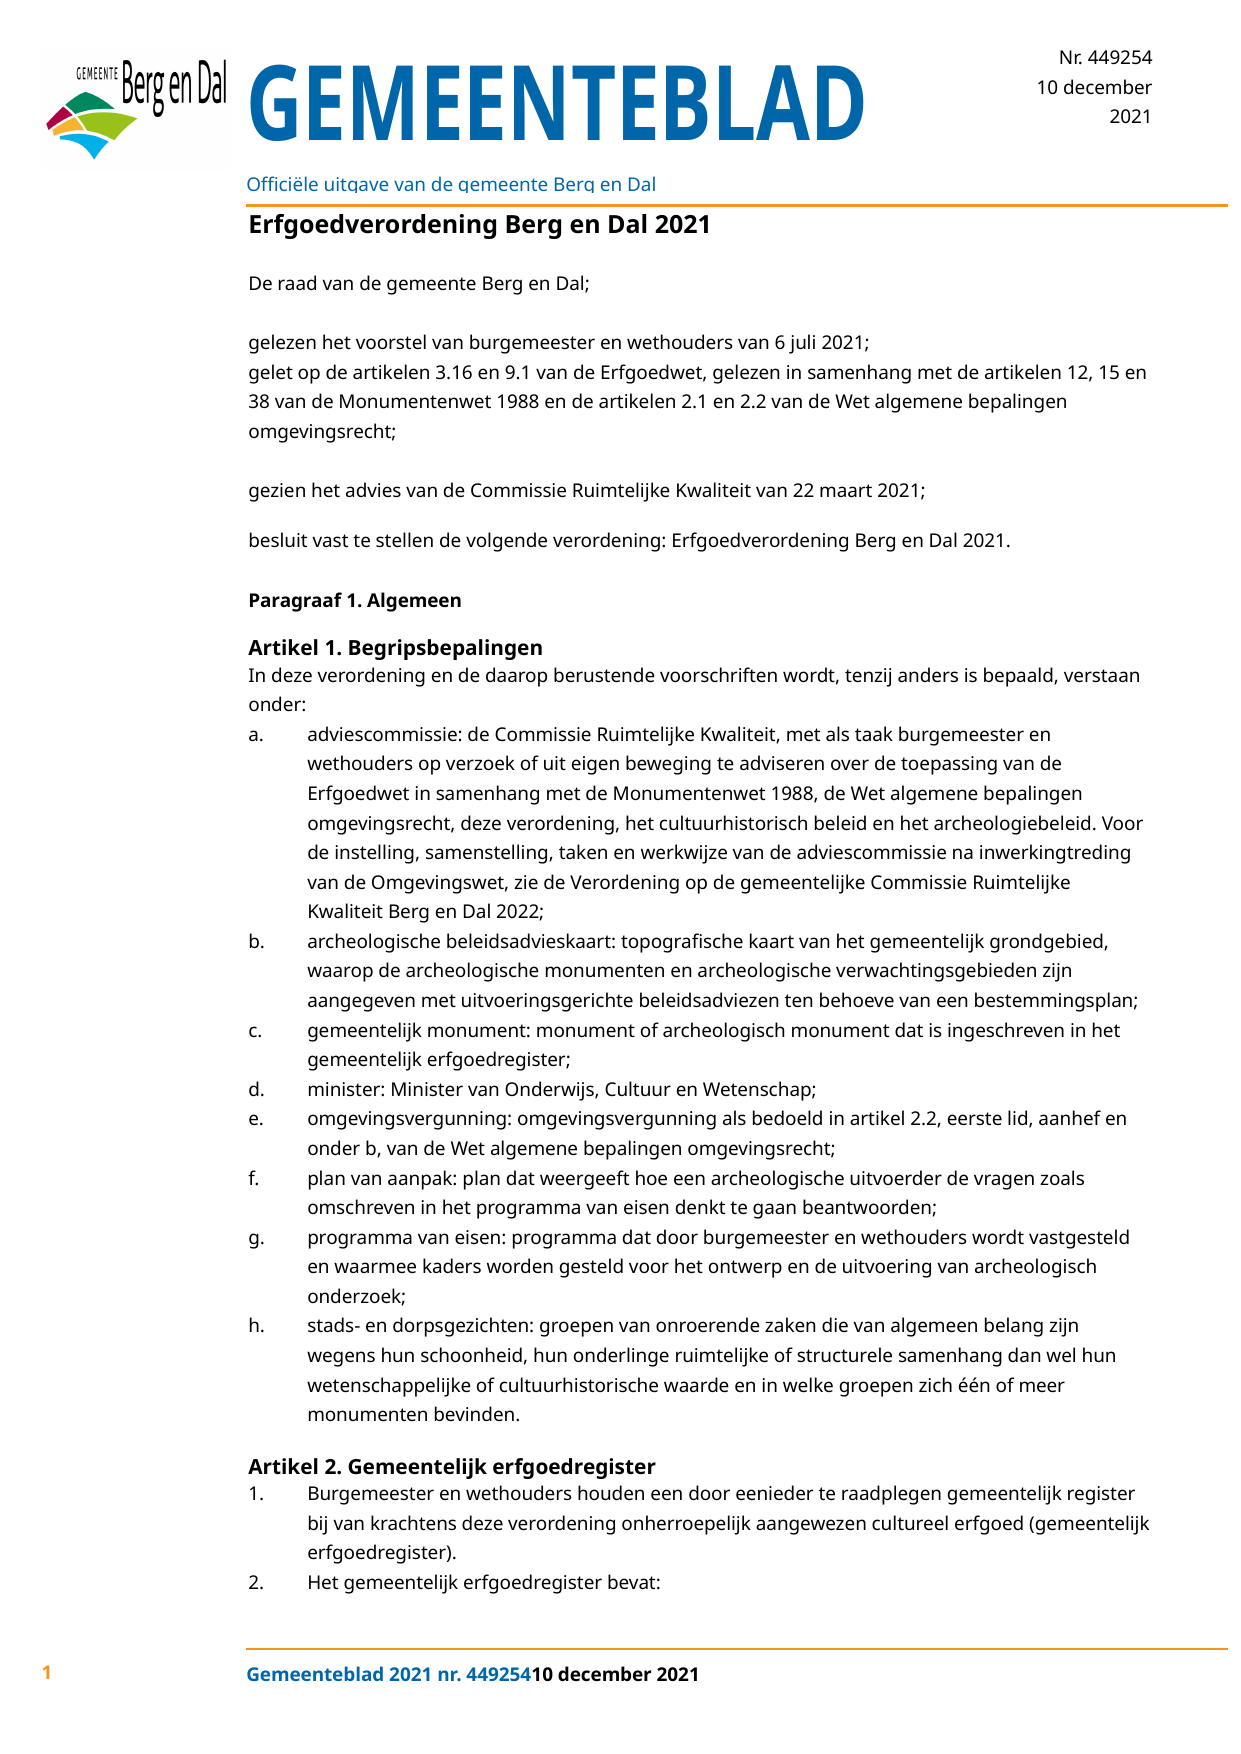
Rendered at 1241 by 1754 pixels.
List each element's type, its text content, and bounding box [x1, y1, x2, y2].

text De raad van de gemeente Berg en Dal; [248, 270, 1152, 296]
text gelet op de artikelen 3.16 en 9.1 van de Erfgoedwet, gelezen in samenhang met de artikelen 12, 15 en 38 van de Monumentenwet 1988 en de artikelen 2.1 en 2.2 van de Wet algemene bepalingen omgevingsrecht; [248, 359, 1152, 444]
text Artikel 2. Gemeentelijk erfgoedregister [248, 1452, 1152, 1480]
list archeologische beleidsadvieskaart: topografische kaart van het gemeentelijk grondgebied, waarop de archeologische monumenten en archeologische verwachtingsgebieden zijn aangegeven met uitvoeringsgerichte beleidsadviezen ten behoeve van een bestemmingsplan; [248, 928, 1152, 1013]
list Het gemeentelijk erfgoedregister bevat: [248, 1569, 1152, 1595]
list plan van aanpak: plan dat weergeeft hoe een archeologische uitvoerder de vragen zoals omschreven in het programma van eisen denkt te gaan beantwoorden; [248, 1165, 1152, 1220]
picture [41, 47, 231, 172]
text gezien het advies van de Commissie Ruimtelijke Kwaliteit van 22 maart 2021; [248, 477, 1152, 503]
list programma van eisen: programma dat door burgemeester en wethouders wordt vastgesteld en waarmee kaders worden gesteld voor het ontwerp en de uitvoering van archeologisch onderzoek; [248, 1224, 1152, 1309]
text besluit vast te stellen de volgende verordening: Erfgoedverordening Berg en Dal 2021. [248, 528, 1152, 553]
text In deze verordening en de daarop berustende voorschriften wordt, tenzij anders is bepaald, verstaan onder: [248, 662, 1152, 717]
text gelezen het voorstel van burgemeester en wethouders van 6 juli 2021; [248, 329, 1152, 355]
list adviescommissie: de Commissie Ruimtelijke Kwaliteit, met als taak burgemeester en wethouders op verzoek of uit eigen beweging te adviseren over de toepassing van de Erfgoedwet in samenhang met de Monumentenwet 1988, de Wet algemene bepalingen omgevingsrecht, deze verordening, het cultuurhistorisch beleid en het archeologiebeleid. Voor de instelling, samenstelling, taken en werkwijze van de adviescommissie na inwerkingtreding van de Omgevingswet, zie de Verordening op de gemeentelijke Commissie Ruimtelijke Kwaliteit Berg en Dal 2022; [248, 721, 1152, 924]
list gemeentelijk monument: monument of archeologisch monument dat is ingeschreven in het gemeentelijk erfgoedregister; [248, 1017, 1152, 1072]
list Burgemeester en wethouders houden een door eenieder te raadplegen gemeentelijk register bij van krachtens deze verordening onherroepelijk aangewezen cultureel erfgoed (gemeentelijk erfgoedregister). [248, 1480, 1152, 1565]
text Artikel 1. Begripsbepalingen [248, 633, 1152, 662]
list stads- en dorpsgezichten: groepen van onroerende zaken die van algemeen belang zijn wegens hun schoonheid, hun onderlinge ruimtelijke of structurele samenhang dan wel hun wetenschappelijke of cultuurhistorische waarde en in welke groepen zich één of meer monumenten bevinden. [248, 1313, 1152, 1427]
list minister: Minister van Onderwijs, Cultuur en Wetenschap; [248, 1076, 1152, 1102]
text Paragraaf 1. Algemeen [248, 587, 1152, 613]
text Erfgoedverordening Berg en Dal 2021 [248, 207, 1152, 241]
list omgevingsvergunning: omgevingsvergunning als bedoeld in artikel 2.2, eerste lid, aanhef en onder b, van de Wet algemene bepalingen omgevingsrecht; [248, 1106, 1152, 1161]
